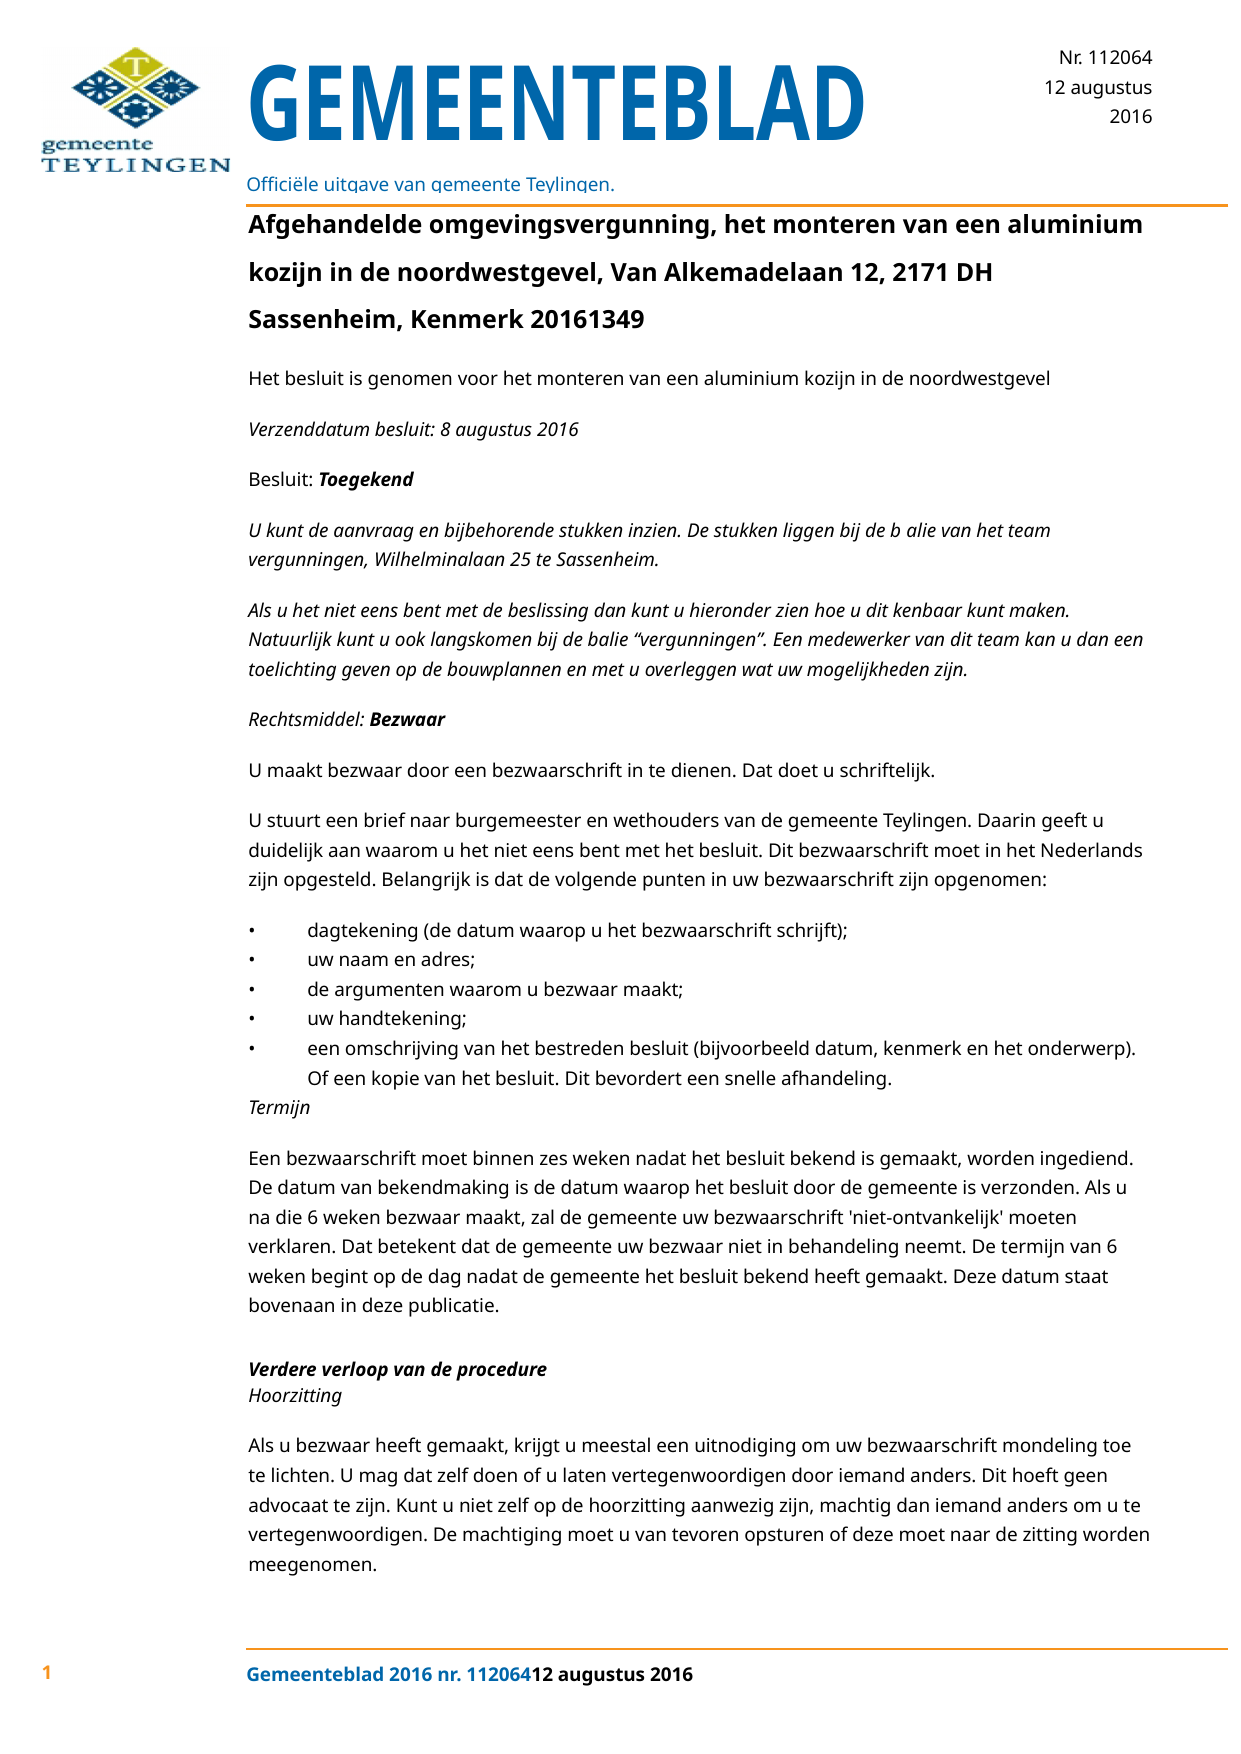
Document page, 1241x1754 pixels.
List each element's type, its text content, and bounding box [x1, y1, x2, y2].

text U kunt de aanvraag en bijbehorende stukken inzien. De stukken liggen bij de b alie van het team vergunningen, Wilhelminalaan 25 te Sassenheim. [248, 517, 1152, 572]
text Verdere verloop van de procedure [248, 1357, 1152, 1382]
text U maakt bezwaar door een bezwaarschrift in te dienen. Dat doet u schriftelijk. [248, 757, 1152, 782]
text Het besluit is genomen voor het monteren van een aluminium kozijn in de noordwestgevel [248, 366, 1152, 391]
text Als u bezwaar heeft gemaakt, krijgt u meestal een uitnodiging om uw bezwaarschrift mondeling toe te lichten. U mag dat zelf doen of u laten vertegenwoordigen door iemand anders. Dit hoeft geen advocaat te zijn. Kunt u niet zelf op de hoorzitting aanwezig zijn, machtig dan iemand anders om u te vertegenwoordigen. De machtiging moet u van tevoren opsturen of deze moet naar de zitting worden meegenomen. [248, 1433, 1152, 1577]
list de argumenten waarom u bezwaar maakt; [248, 976, 1152, 1002]
text Een bezwaarschrift moet binnen zes weken nadat het besluit bekend is gemaakt, worden ingediend. De datum van bekendmaking is de datum waarop het besluit door de gemeente is verzonden. Als u na die 6 weken bezwaar maakt, zal de gemeente uw bezwaarschrift 'niet-ontvankelijk' moeten verklaren. Dat betekent dat de gemeente uw bezwaar niet in behandeling neemt. De termijn van 6 weken begint op de dag nadat de gemeente het besluit bekend heeft gemaakt. Deze datum staat bovenaan in deze publicatie. [248, 1145, 1152, 1318]
text Rechtsmiddel: Bezwaar [248, 706, 1152, 732]
text Verzenddatum besluit: 8 augustus 2016 [248, 416, 1152, 442]
list uw naam en adres; [248, 946, 1152, 972]
text U stuurt een brief naar burgemeester en wethouders van de gemeente Teylingen. Daarin geeft u duidelijk aan waarom u het niet eens bent met het besluit. Dit bezwaarschrift moet in het Nederlands zijn opgesteld. Belangrijk is dat de volgende punten in uw bezwaarschrift zijn opgenomen: [248, 807, 1152, 892]
list dagtekening (de datum waarop u het bezwaarschrift schrijft); [248, 917, 1152, 942]
text Termijn [248, 1094, 1152, 1120]
text Hoorzitting [248, 1382, 1152, 1408]
text Afgehandelde omgevingsvergunning, het monteren van een aluminium kozijn in de noordwestgevel, Van Alkemadelaan 12, 2171 DH Sassenheim, Kenmerk 20161349 [248, 207, 1152, 336]
list een omschrijving van het bestreden besluit (bijvoorbeeld datum, kenmerk en het onderwerp). Of een kopie van het besluit. Dit bevordert een snelle afhandeling. [248, 1035, 1152, 1090]
picture [41, 47, 231, 172]
text Als u het niet eens bent met de beslissing dan kunt u hieronder zien hoe u dit kenbaar kunt maken. Natuurlijk kunt u ook langskomen bij de balie “vergunningen”. Een medewerker van dit team kan u dan een toelichting geven op de bouwplannen en met u overleggen wat uw mogelijkheden zijn. [248, 597, 1152, 682]
list uw handtekening; [248, 1006, 1152, 1031]
text Besluit: Toegekend [248, 466, 1152, 492]
